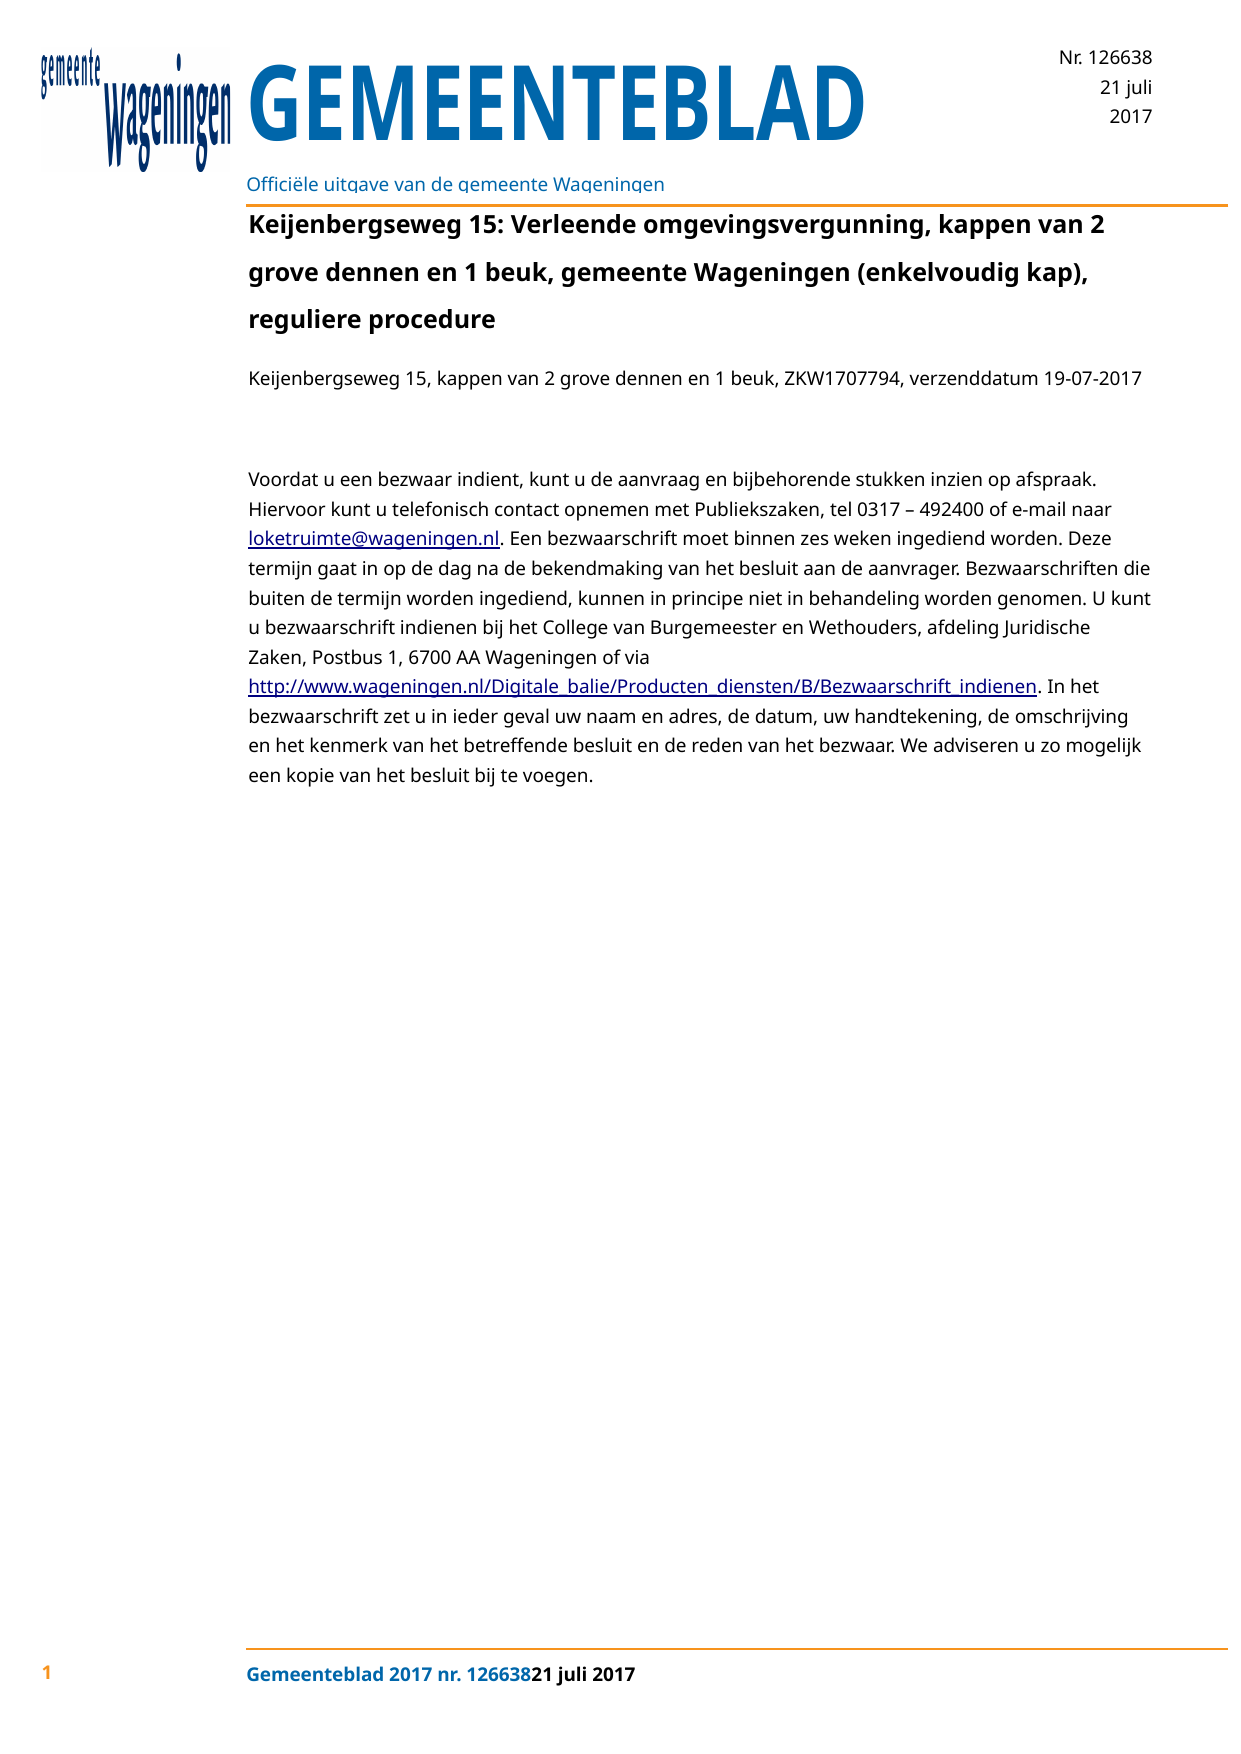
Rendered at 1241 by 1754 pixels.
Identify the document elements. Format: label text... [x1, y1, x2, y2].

text Keijenbergseweg 15, kappen van 2 grove dennen en 1 beuk, ZKW1707794, verzenddatum 19-07-2017 [248, 366, 1152, 391]
picture [41, 47, 231, 172]
text Keijenbergseweg 15: Verleende omgevingsvergunning, kappen van 2 grove dennen en 1 beuk, gemeente Wageningen (enkelvoudig kap), reguliere procedure [248, 207, 1152, 336]
text Voordat u een bezwaar indient, kunt u de aanvraag en bijbehorende stukken inzien op afspraak. Hiervoor kunt u telefonisch contact opnemen met Publiekszaken, tel 0317 – 492400 of e-mail naar loketruimte@wageningen.nl. Een bezwaarschrift moet binnen zes weken ingediend worden. Deze termijn gaat in op de dag na de bekendmaking van het besluit aan de aanvrager. Bezwaarschriften die buiten de termijn worden ingediend, kunnen in principe niet in behandeling worden genomen. U kunt u bezwaarschrift indienen bij het College van Burgemeester en Wethouders, afdeling Juridische Zaken, Postbus 1, 6700 AA Wageningen of via http://www.wageningen.nl/Digitale_balie/Producten_diensten/B/Bezwaarschrift_indienen. In het bezwaarschrift zet u in ieder geval uw naam en adres, de datum, uw handtekening, de omschrijving en het kenmerk van het betreffende besluit en de reden van het bezwaar. We adviseren u zo mogelijk een kopie van het besluit bij te voegen. [248, 466, 1152, 788]
